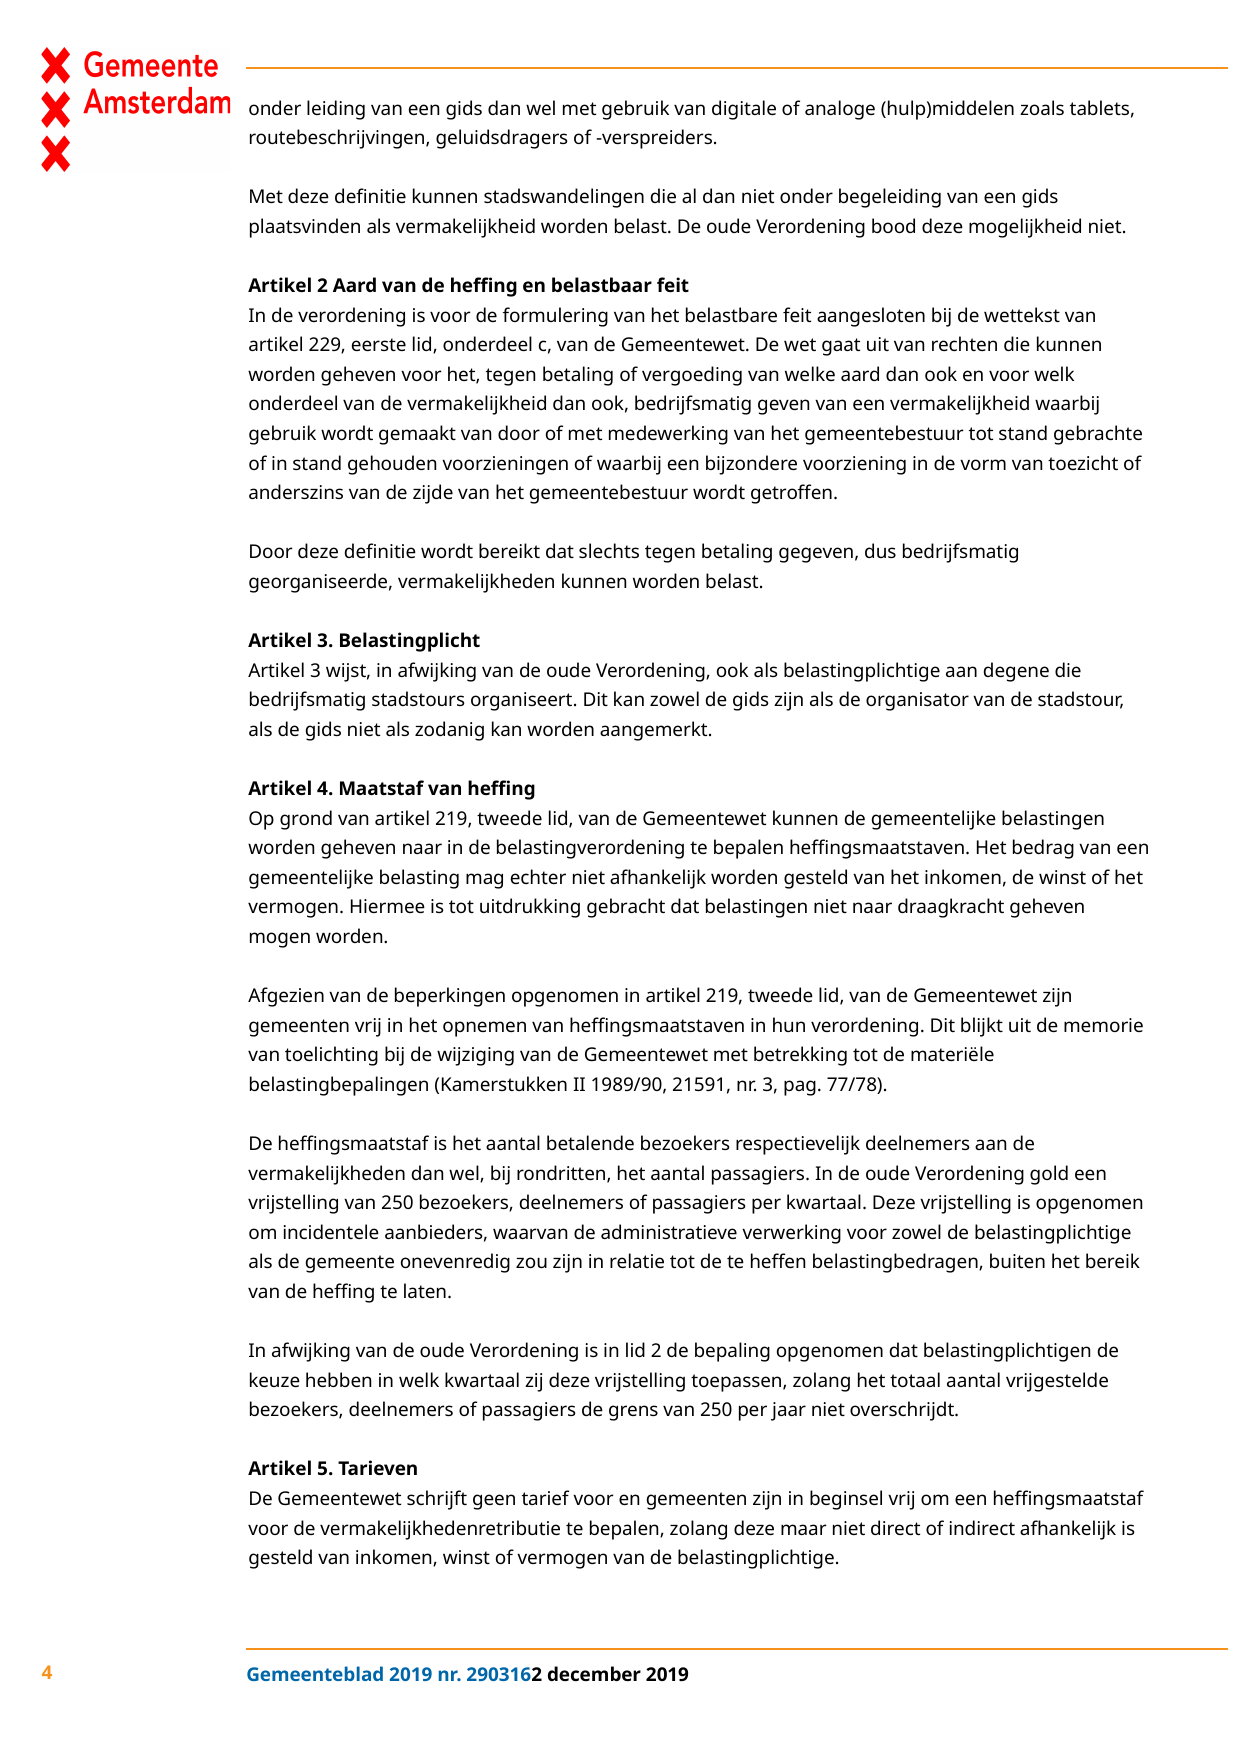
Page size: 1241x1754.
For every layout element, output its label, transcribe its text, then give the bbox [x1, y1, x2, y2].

text De heffingsmaatstaf is het aantal betalende bezoekers respectievelijk deelnemers aan de vermakelijkheden dan wel, bij rondritten, het aantal passagiers. In de oude Verordening gold een vrijstelling van 250 bezoekers, deelnemers of passagiers per kwartaal. Deze vrijstelling is opgenomen om incidentele aanbieders, waarvan de administratieve verwerking voor zowel de belastingplichtige als de gemeente onevenredig zou zijn in relatie tot de te heffen belastingbedragen, buiten het bereik van de heffing te laten. [248, 1130, 1152, 1304]
text Artikel 3 wijst, in afwijking van de oude Verordening, ook als belastingplichtige aan degene die bedrijfsmatig stadstours organiseert. Dit kan zowel de gids zijn als de organisator van de stadstour, als de gids niet als zodanig kan worden aangemerkt. [248, 657, 1152, 742]
text Artikel 3. Belastingplicht [248, 627, 1152, 653]
text onder leiding van een gids dan wel met gebruik van digitale of analoge (hulp)middelen zoals tablets, routebeschrijvingen, geluidsdragers of -verspreiders. [248, 95, 1152, 150]
text Artikel 4. Maatstaf van heffing [248, 775, 1152, 801]
text In de verordening is voor de formulering van het belastbare feit aangesloten bij de wettekst van artikel 229, eerste lid, onderdeel c, van de Gemeentewet. De wet gaat uit van rechten die kunnen worden geheven voor het, tegen betaling of vergoeding van welke aard dan ook en voor welk onderdeel van de vermakelijkheid dan ook, bedrijfsmatig geven van een vermakelijkheid waarbij gebruik wordt gemaakt van door of met medewerking van het gemeentebestuur tot stand gebrachte of in stand gehouden voorzieningen of waarbij een bijzondere voorziening in de vorm van toezicht of anderszins van de zijde van het gemeentebestuur wordt getroffen. [248, 302, 1152, 505]
text Door deze definitie wordt bereikt dat slechts tegen betaling gegeven, dus bedrijfsmatig georganiseerde, vermakelijkheden kunnen worden belast. [248, 538, 1152, 594]
picture [41, 47, 231, 172]
text Met deze definitie kunnen stadswandelingen die al dan niet onder begeleiding van een gids plaatsvinden als vermakelijkheid worden belast. De oude Verordening bood deze mogelijkheid niet. [248, 183, 1152, 239]
text Afgezien van de beperkingen opgenomen in artikel 219, tweede lid, van de Gemeentewet zijn gemeenten vrij in het opnemen van heffingsmaatstaven in hun verordening. Dit blijkt uit de memorie van toelichting bij de wijziging van de Gemeentewet met betrekking tot de materiële belastingbepalingen (Kamerstukken II 1989/90, 21591, nr. 3, pag. 77/78). [248, 982, 1152, 1097]
text Artikel 5. Tarieven [248, 1456, 1152, 1481]
text De Gemeentewet schrijft geen tarief voor en gemeenten zijn in beginsel vrij om een heffingsmaatstaf voor de vermakelijkhedenretributie te bepalen, zolang deze maar niet direct of indirect afhankelijk is gesteld van inkomen, winst of vermogen van de belastingplichtige. [248, 1485, 1152, 1570]
text In afwijking van de oude Verordening is in lid 2 de bepaling opgenomen dat belastingplichtigen de keuze hebben in welk kwartaal zij deze vrijstelling toepassen, zolang het totaal aantal vrijgestelde bezoekers, deelnemers of passagiers de grens van 250 per jaar niet overschrijdt. [248, 1337, 1152, 1422]
text Artikel 2 Aard van de heffing en belastbaar feit [248, 272, 1152, 298]
text Op grond van artikel 219, tweede lid, van de Gemeentewet kunnen de gemeentelijke belastingen worden geheven naar in de belastingverordening te bepalen heffingsmaatstaven. Het bedrag van een gemeentelijke belasting mag echter niet afhankelijk worden gesteld van het inkomen, de winst of het vermogen. Hiermee is tot uitdrukking gebracht dat belastingen niet naar draagkracht geheven mogen worden. [248, 805, 1152, 949]
